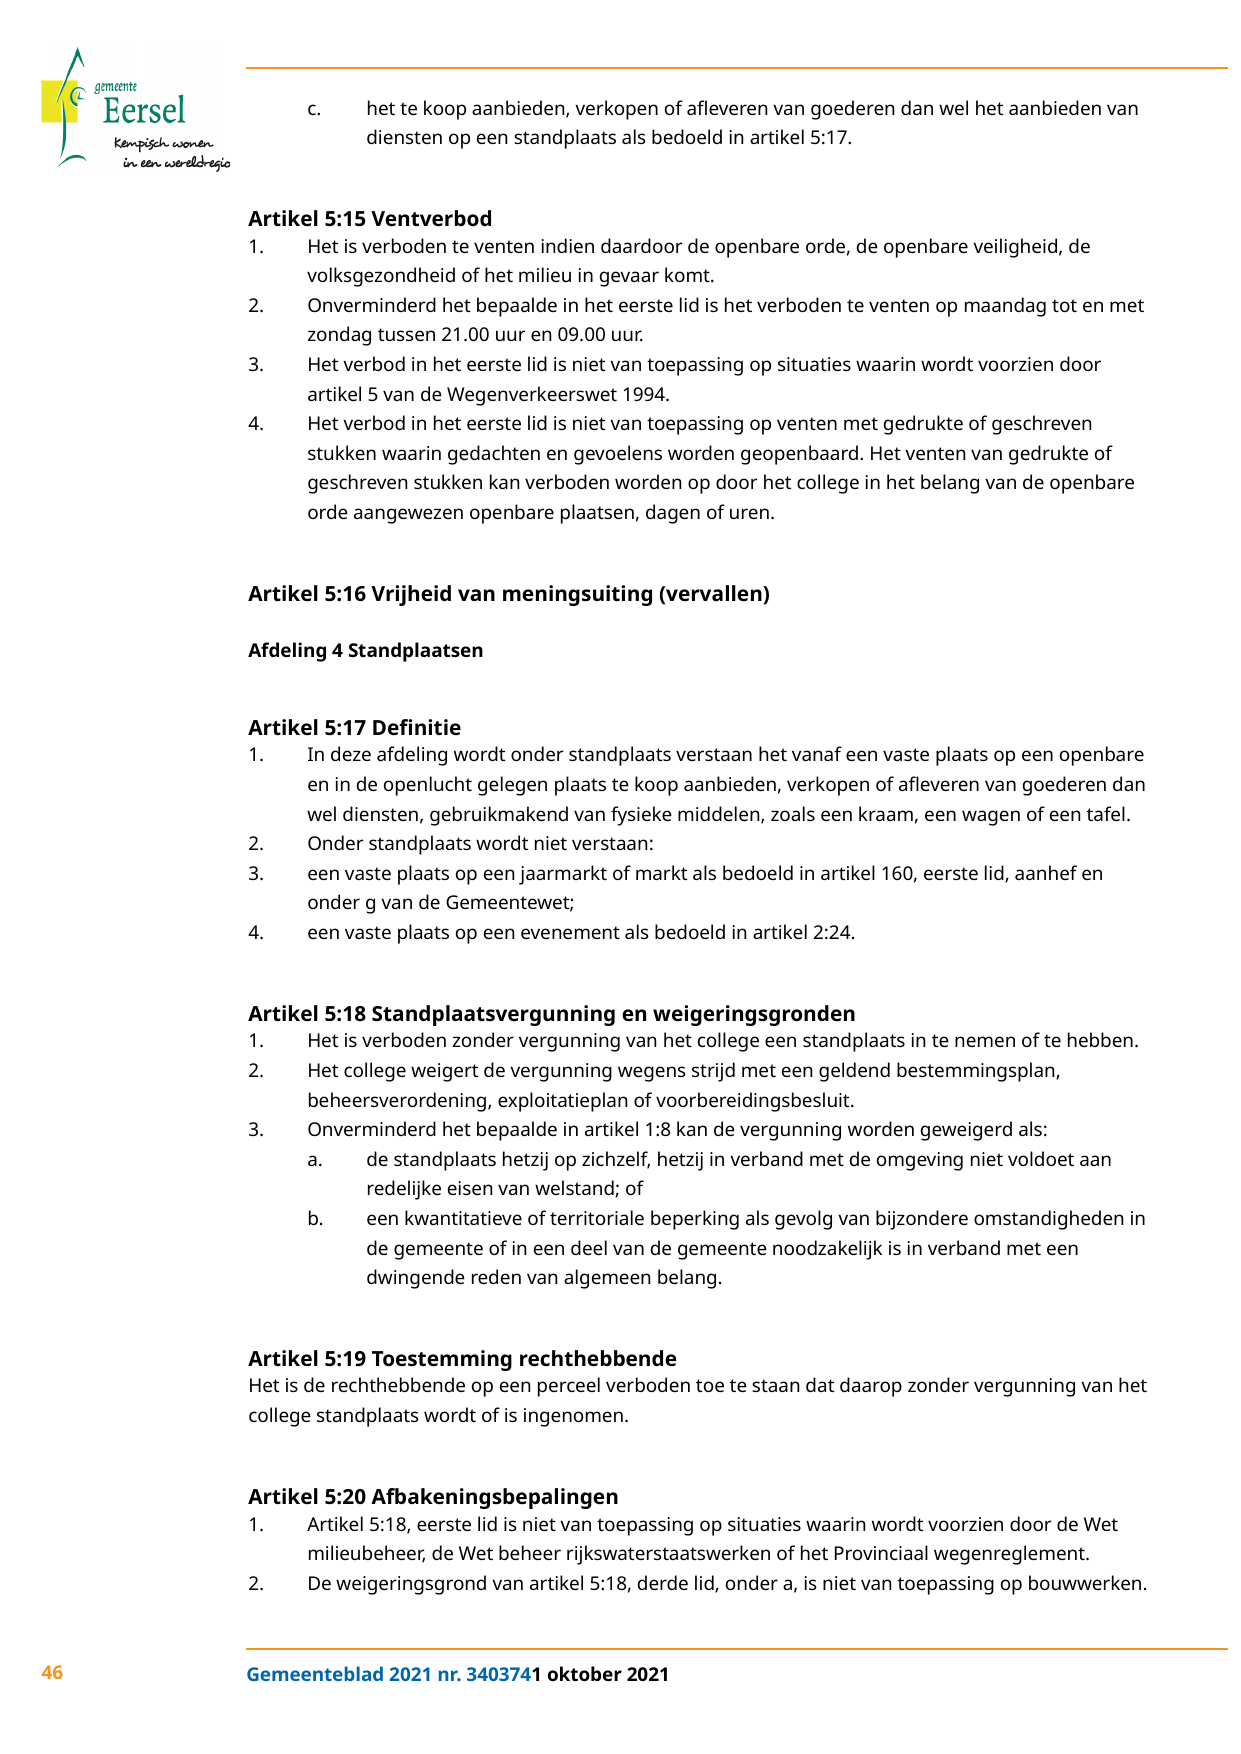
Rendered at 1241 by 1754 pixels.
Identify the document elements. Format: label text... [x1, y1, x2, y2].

text Artikel 5:16 Vrijheid van meningsuiting (vervallen) [248, 579, 1152, 607]
list Artikel 5:18, eerste lid is niet van toepassing op situaties waarin wordt voorzien door de Wet milieubeheer, de Wet beheer rijkswaterstaatswerken of het Provinciaal wegenreglement. [248, 1511, 1152, 1566]
list Het verbod in het eerste lid is niet van toepassing op situaties waarin wordt voorzien door artikel 5 van de Wegenverkeerswet 1994. [248, 351, 1152, 406]
list Het college weigert de vergunning wegens strijd met een geldend bestemmingsplan, beheersverordening, exploitatieplan of voorbereidingsbesluit. [248, 1057, 1152, 1112]
list een vaste plaats op een jaarmarkt of markt als bedoeld in artikel 160, eerste lid, aanhef en onder g van de Gemeentewet; [248, 860, 1152, 915]
text Afdeling 4 Standplaatsen [248, 637, 1152, 663]
list Het is verboden zonder vergunning van het college een standplaats in te nemen of te hebben. [248, 1028, 1152, 1053]
list het te koop aanbieden, verkopen of afleveren van goederen dan wel het aanbieden van diensten op een standplaats als bedoeld in artikel 5:17. [307, 95, 1152, 150]
list Onder standplaats wordt niet verstaan: [248, 830, 1152, 856]
list een vaste plaats op een evenement als bedoeld in artikel 2:24. [248, 919, 1152, 945]
list De weigeringsgrond van artikel 5:18, derde lid, onder a, is niet van toepassing op bouwwerken. [248, 1570, 1152, 1596]
list In deze afdeling wordt onder standplaats verstaan het vanaf een vaste plaats op een openbare en in de openlucht gelegen plaats te koop aanbieden, verkopen of afleveren van goederen dan wel diensten, gebruikmakend van fysieke middelen, zoals een kraam, een wagen of een tafel. [248, 742, 1152, 827]
picture [41, 47, 231, 172]
list een kwantitatieve of territoriale beperking als gevolg van bijzondere omstandigheden in de gemeente of in een deel van de gemeente noodzakelijk is in verband met een dwingende reden van algemeen belang. [307, 1205, 1152, 1290]
text Artikel 5:19 Toestemming rechthebbende [248, 1344, 1152, 1373]
text Artikel 5:20 Afbakeningsbepalingen [248, 1482, 1152, 1511]
text Het is de rechthebbende op een perceel verboden toe te staan dat daarop zonder vergunning van het college standplaats wordt of is ingenomen. [248, 1373, 1152, 1428]
list de standplaats hetzij op zichzelf, hetzij in verband met de omgeving niet voldoet aan redelijke eisen van welstand; of [307, 1146, 1152, 1201]
list Het is verboden te venten indien daardoor de openbare orde, de openbare veiligheid, de volksgezondheid of het milieu in gevaar komt. [248, 233, 1152, 288]
text Artikel 5:18 Standplaatsvergunning en weigeringsgronden [248, 999, 1152, 1028]
text Artikel 5:15 Ventverbod [248, 204, 1152, 233]
list Onverminderd het bepaalde in artikel 1:8 kan de vergunning worden geweigerd als: [248, 1116, 1152, 1142]
list Het verbod in het eerste lid is niet van toepassing op venten met gedrukte of geschreven stukken waarin gedachten en gevoelens worden geopenbaard. Het venten van gedrukte of geschreven stukken kan verboden worden op door het college in het belang van de openbare orde aangewezen openbare plaatsen, dagen of uren. [248, 410, 1152, 525]
list Onverminderd het bepaalde in het eerste lid is het verboden te venten op maandag tot en met zondag tussen 21.00 uur en 09.00 uur. [248, 292, 1152, 347]
text Artikel 5:17 Definitie [248, 713, 1152, 742]
